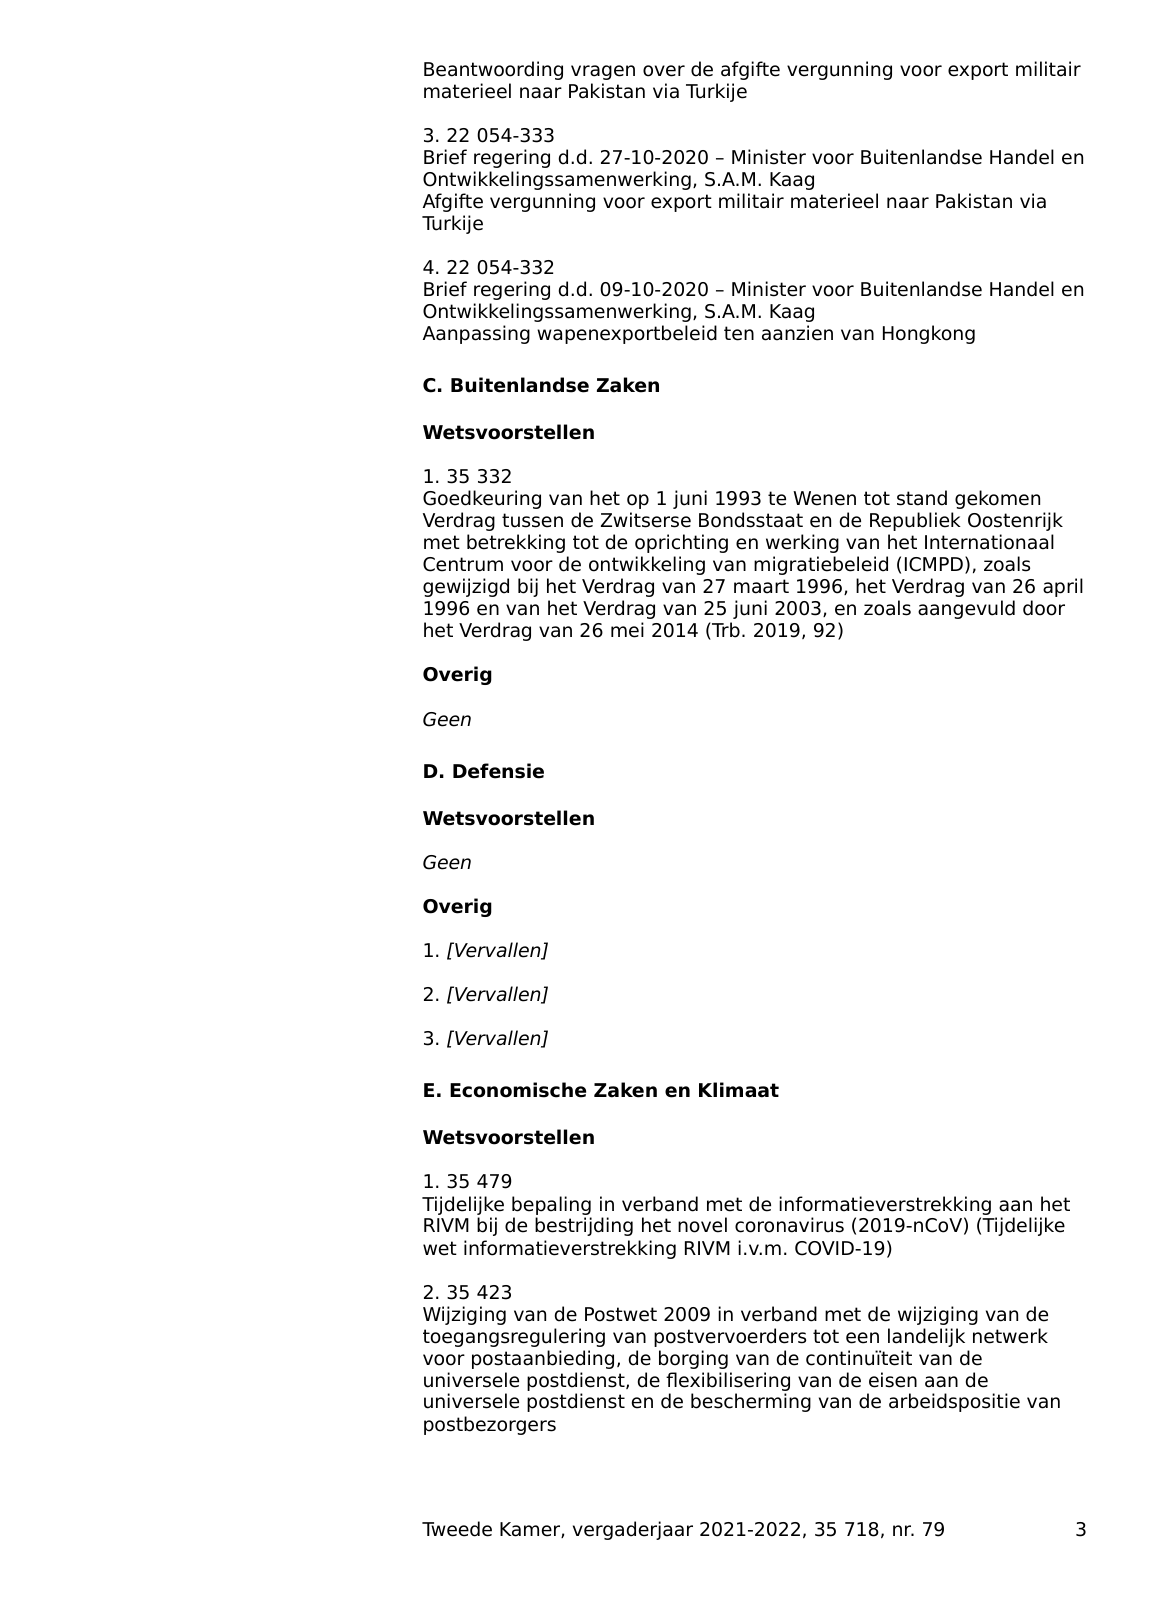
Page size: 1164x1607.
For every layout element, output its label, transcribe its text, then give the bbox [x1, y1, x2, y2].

text 1. 35 479 [422, 1171, 1087, 1193]
subtitle Overig [422, 664, 1087, 686]
text 3. 22 054-333 [422, 125, 1087, 147]
text Goedkeuring van het op 1 juni 1993 te Wenen tot stand gekomen Verdrag tussen de Zwitserse Bondsstaat en de Republiek Oostenrijk met betrekking tot de oprichting en werking van het Internationaal Centrum voor de ontwikkeling van migratiebeleid (ICMPD), zoals gewijzigd bij het Verdrag van 27 maart 1996, het Verdrag van 26 april 1996 en van het Verdrag van 25 juni 2003, en zoals aangevuld door het Verdrag van 26 mei 2014 (Trb. 2019, 92) [422, 488, 1087, 642]
subtitle D. Defensie [422, 761, 1087, 782]
subtitle Geen [422, 852, 1087, 874]
subtitle Overig [422, 896, 1087, 918]
text 4. 22 054-332 [422, 257, 1087, 279]
subtitle Wetsvoorstellen [422, 1127, 1087, 1149]
text 2. [Vervallen] [422, 984, 1087, 1006]
text Tijdelijke bepaling in verband met de informatieverstrekking aan het RIVM bij de bestrijding het novel coronavirus (2019-nCoV) (Tijdelijke wet informatieverstrekking RIVM i.v.m. COVID-19) [422, 1193, 1087, 1259]
text Beantwoording vragen over de afgifte vergunning voor export militair materieel naar Pakistan via Turkije [422, 59, 1087, 103]
text 1. 35 332 [422, 466, 1087, 488]
text Aanpassing wapenexportbeleid ten aanzien van Hongkong [422, 323, 1087, 345]
text 2. 35 423 [422, 1282, 1087, 1303]
subtitle Wetsvoorstellen [422, 807, 1087, 829]
text Wijziging van de Postwet 2009 in verband met de wijziging van de toegangsregulering van postvervoerders tot een landelijk netwerk voor postaanbieding, de borging van de continuïteit van de universele postdienst, de flexibilisering van de eisen aan de universele postdienst en de bescherming van de arbeidspositie van postbezorgers [422, 1303, 1087, 1435]
text Afgifte vergunning voor export militair materieel naar Pakistan via Turkije [422, 191, 1087, 235]
text Brief regering d.d. 09-10-2020 – Minister voor Buitenlandse Handel en Ontwikkelingssamenwerking, S.A.M. Kaag [422, 279, 1087, 323]
text 1. [Vervallen] [422, 940, 1087, 962]
subtitle Geen [422, 708, 1087, 731]
subtitle Wetsvoorstellen [422, 422, 1087, 444]
subtitle E. Economische Zaken en Klimaat [422, 1080, 1087, 1102]
text Brief regering d.d. 27-10-2020 – Minister voor Buitenlandse Handel en Ontwikkelingssamenwerking, S.A.M. Kaag [422, 147, 1087, 191]
text 3. [Vervallen] [422, 1028, 1087, 1050]
subtitle C. Buitenlandse Zaken [422, 375, 1087, 397]
